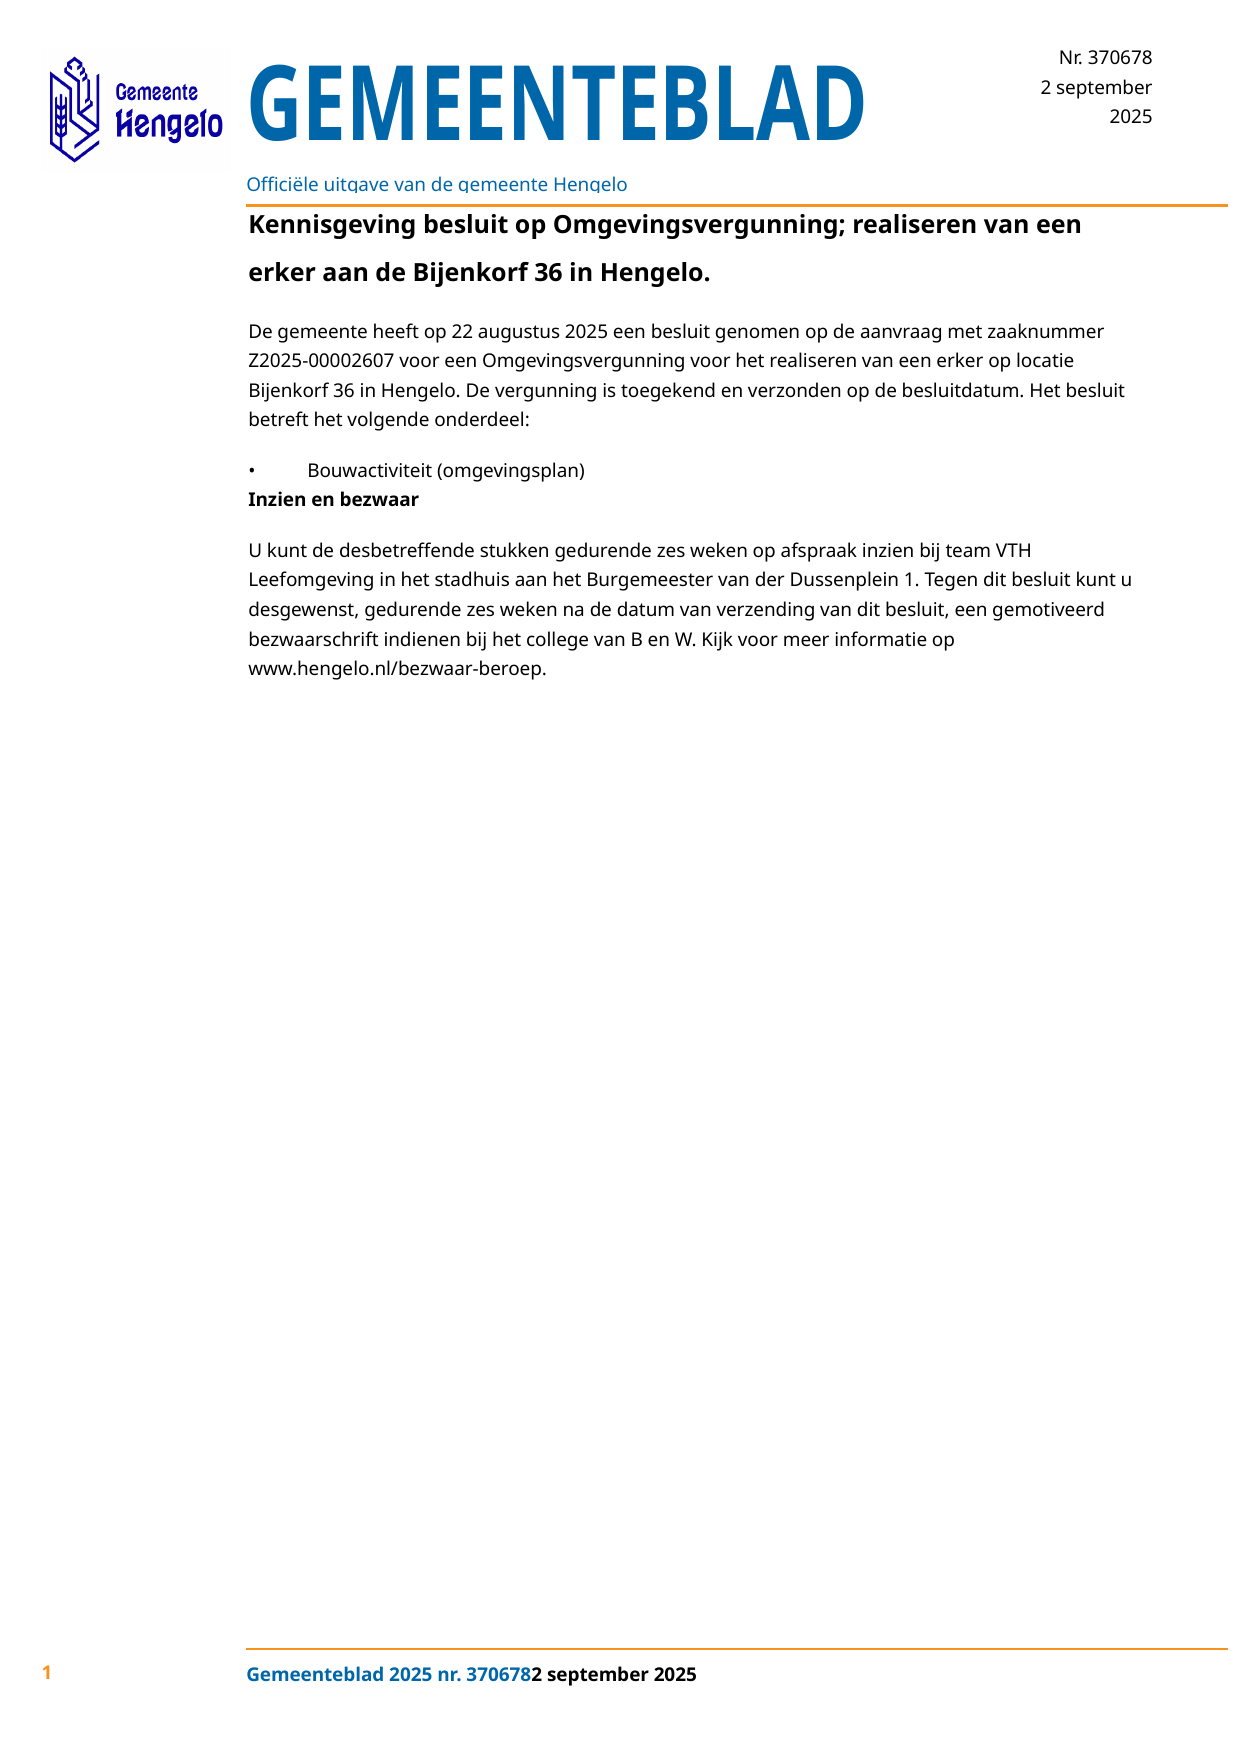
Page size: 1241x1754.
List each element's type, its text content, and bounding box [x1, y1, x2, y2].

list Bouwactiviteit (omgevingsplan) [248, 457, 1152, 483]
picture [41, 47, 231, 172]
text De gemeente heeft op 22 augustus 2025 een besluit genomen op de aanvraag met zaaknummer Z2025-00002607 voor een Omgevingsvergunning voor het realiseren van een erker op locatie Bijenkorf 36 in Hengelo. De vergunning is toegekend en verzonden op de besluitdatum. Het besluit betreft het volgende onderdeel: [248, 318, 1152, 432]
text U kunt de desbetreffende stukken gedurende zes weken op afspraak inzien bij team VTH Leefomgeving in het stadhuis aan het Burgemeester van der Dussenplein 1. Tegen dit besluit kunt u desgewenst, gedurende zes weken na de datum van verzending van dit besluit, een gemotiveerd bezwaarschrift indienen bij het college van B en W. Kijk voor meer informatie op www.hengelo.nl/bezwaar-beroep. [248, 537, 1152, 681]
text Inzien en bezwaar [248, 487, 1152, 512]
text Kennisgeving besluit op Omgevingsvergunning; realiseren van een erker aan de Bijenkorf 36 in Hengelo. [248, 207, 1152, 288]
